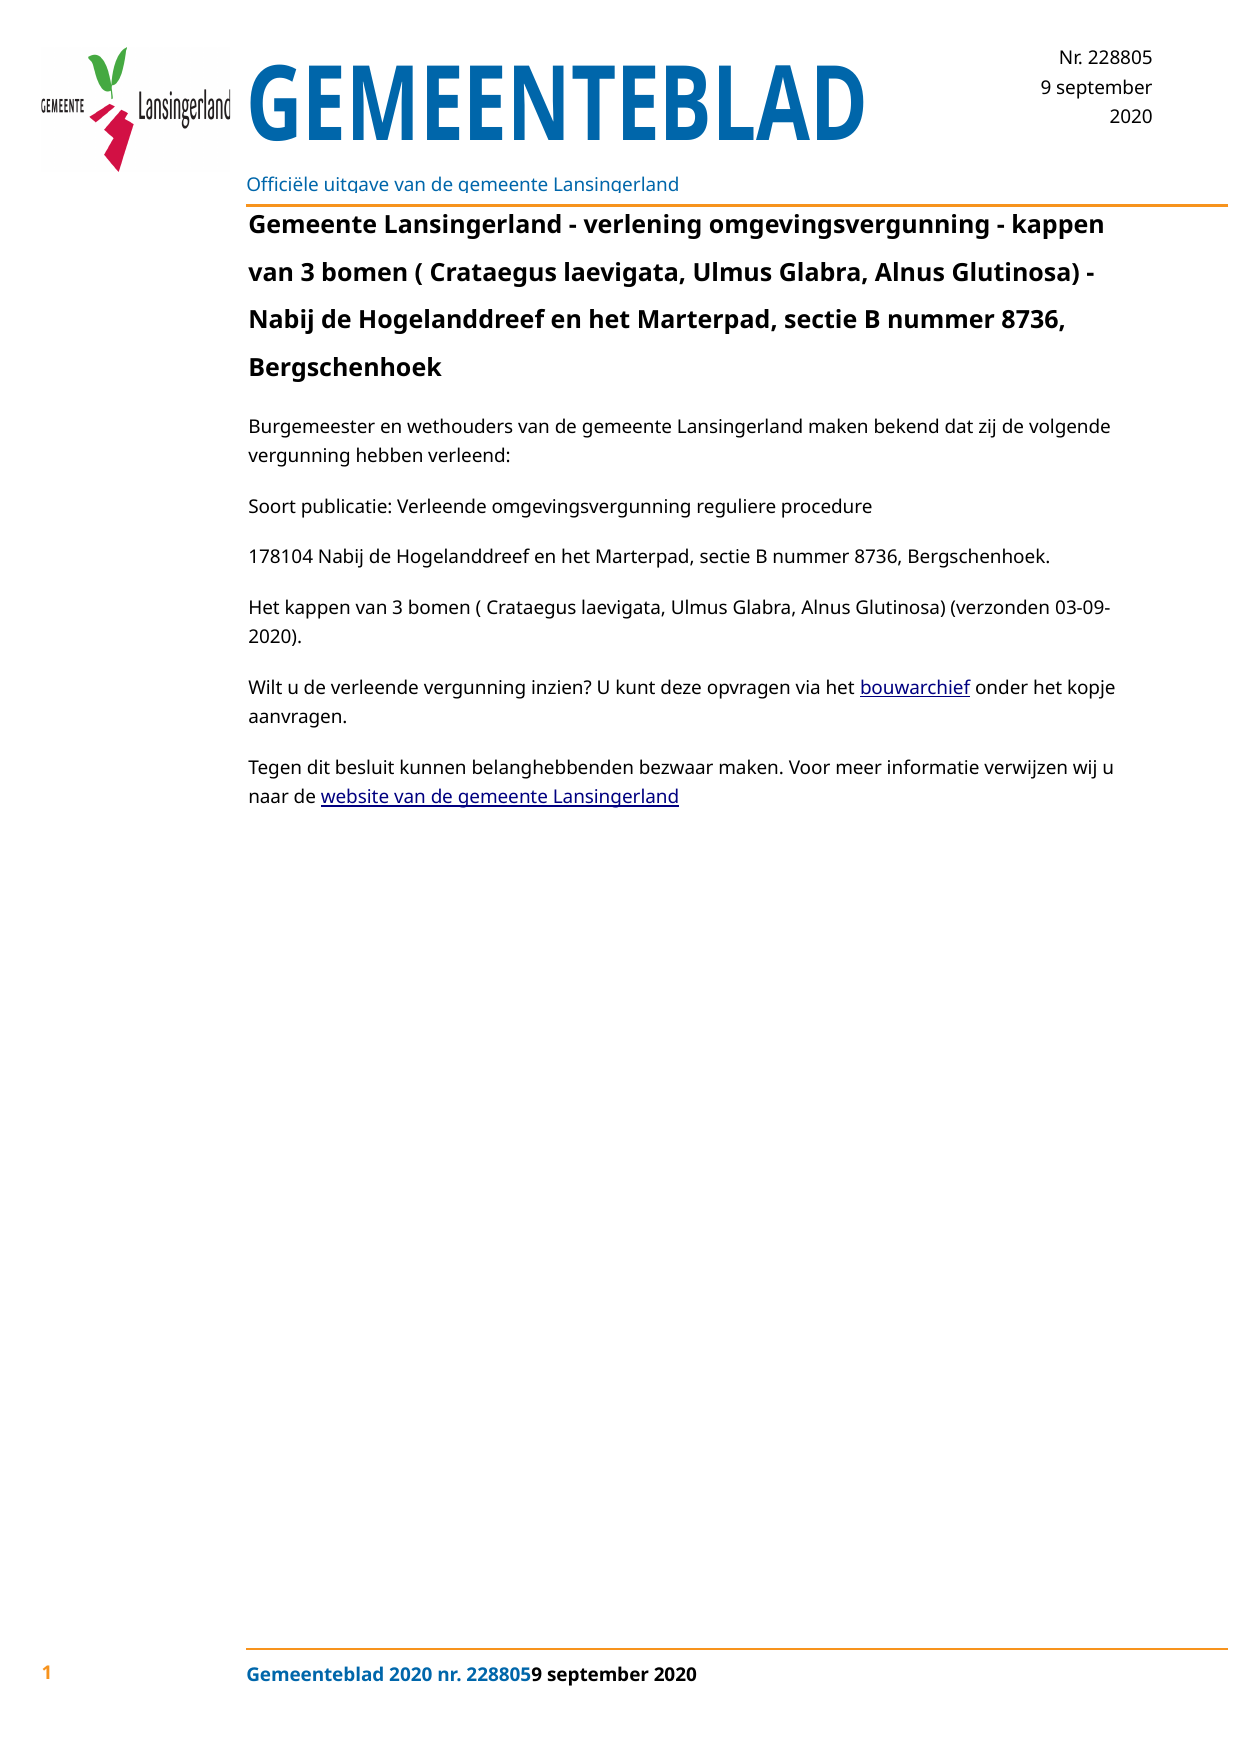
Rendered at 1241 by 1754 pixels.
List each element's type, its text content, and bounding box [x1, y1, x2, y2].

text Soort publicatie: Verleende omgevingsvergunning reguliere procedure [248, 493, 1152, 519]
text Tegen dit besluit kunnen belanghebbenden bezwaar maken. Voor meer informatie verwijzen wij u naar de website van de gemeente Lansingerland [248, 754, 1152, 809]
text Gemeente Lansingerland - verlening omgevingsvergunning - kappen van 3 bomen ( Crataegus laevigata, Ulmus Glabra, Alnus Glutinosa) - Nabij de Hogelanddreef en het Marterpad, sectie B nummer 8736, Bergschenhoek [248, 207, 1152, 384]
text Het kappen van 3 bomen ( Crataegus laevigata, Ulmus Glabra, Alnus Glutinosa) (verzonden 03-09-2020). [248, 594, 1152, 649]
text Burgemeester en wethouders van de gemeente Lansingerland maken bekend dat zij de volgende vergunning hebben verleend: [248, 413, 1152, 468]
picture [41, 47, 231, 172]
text 178104 Nabij de Hogelanddreef en het Marterpad, sectie B nummer 8736, Bergschenhoek. [248, 543, 1152, 569]
text Wilt u de verleende vergunning inzien? U kunt deze opvragen via het bouwarchief onder het kopje aanvragen. [248, 674, 1152, 729]
